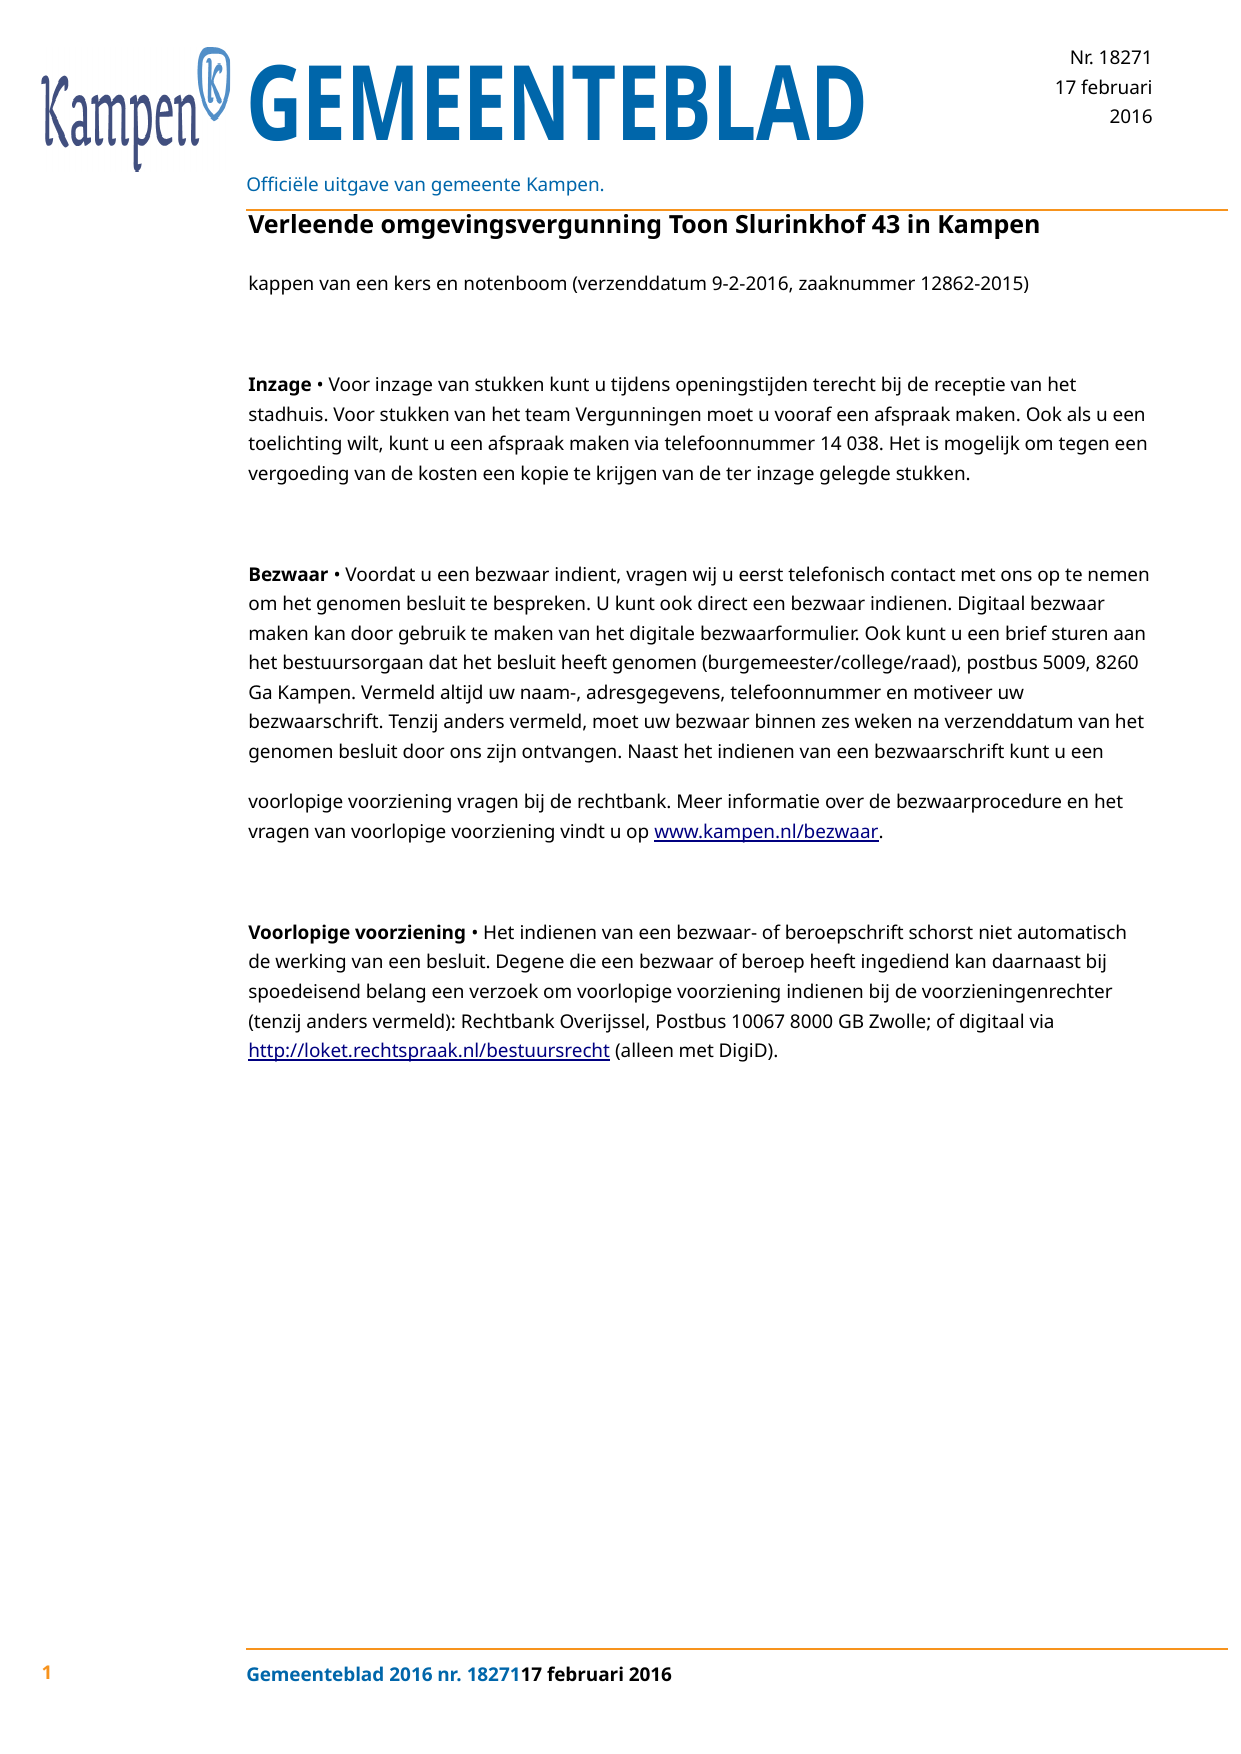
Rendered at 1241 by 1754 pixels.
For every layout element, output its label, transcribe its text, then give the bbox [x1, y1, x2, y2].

picture [41, 47, 231, 172]
text Voorlopige voorziening • Het indienen van een bezwaar- of beroepschrift schorst niet automatisch de werking van een besluit. Degene die een bezwaar of beroep heeft ingediend kan daarnaast bij spoedeisend belang een verzoek om voorlopige voorziening indienen bij de voorzieningenrechter (tenzij anders vermeld): Rechtbank Overijssel, Postbus 10067 8000 GB Zwolle; of digitaal via http://loket.rechtspraak.nl/bestuursrecht (alleen met DigiD). [248, 919, 1152, 1063]
text Bezwaar • Voordat u een bezwaar indient, vragen wij u eerst telefonisch contact met ons op te nemen om het genomen besluit te bespreken. U kunt ook direct een bezwaar indienen. Digitaal bezwaar maken kan door gebruik te maken van het digitale bezwaarformulier. Ook kunt u een brief sturen aan het bestuursorgaan dat het besluit heeft genomen (burgemeester/college/raad), postbus 5009, 8260 Ga Kampen. Vermeld altijd uw naam-, adresgegevens, telefoonnummer en motiveer uw bezwaarschrift. Tenzij anders vermeld, moet uw bezwaar binnen zes weken na verzenddatum van het genomen besluit door ons zijn ontvangen. Naast het indienen van een bezwaarschrift kunt u een [248, 561, 1152, 764]
text Verleende omgevingsvergunning Toon Slurinkhof 43 in Kampen [248, 211, 1152, 241]
text kappen van een kers en notenboom (verzenddatum 9-2-2016, zaaknummer 12862-2015) [248, 270, 1152, 296]
text voorlopige voorziening vragen bij de rechtbank. Meer informatie over de bezwaarprocedure en het vragen van voorlopige voorziening vindt u op www.kampen.nl/bezwaar. [248, 789, 1152, 844]
text Inzage • Voor inzage van stukken kunt u tijdens openingstijden terecht bij de receptie van het stadhuis. Voor stukken van het team Vergunningen moet u vooraf een afspraak maken. Ook als u een toelichting wilt, kunt u een afspraak maken via telefoonnummer 14 038. Het is mogelijk om tegen een vergoeding van de kosten een kopie te krijgen van de ter inzage gelegde stukken. [248, 371, 1152, 486]
